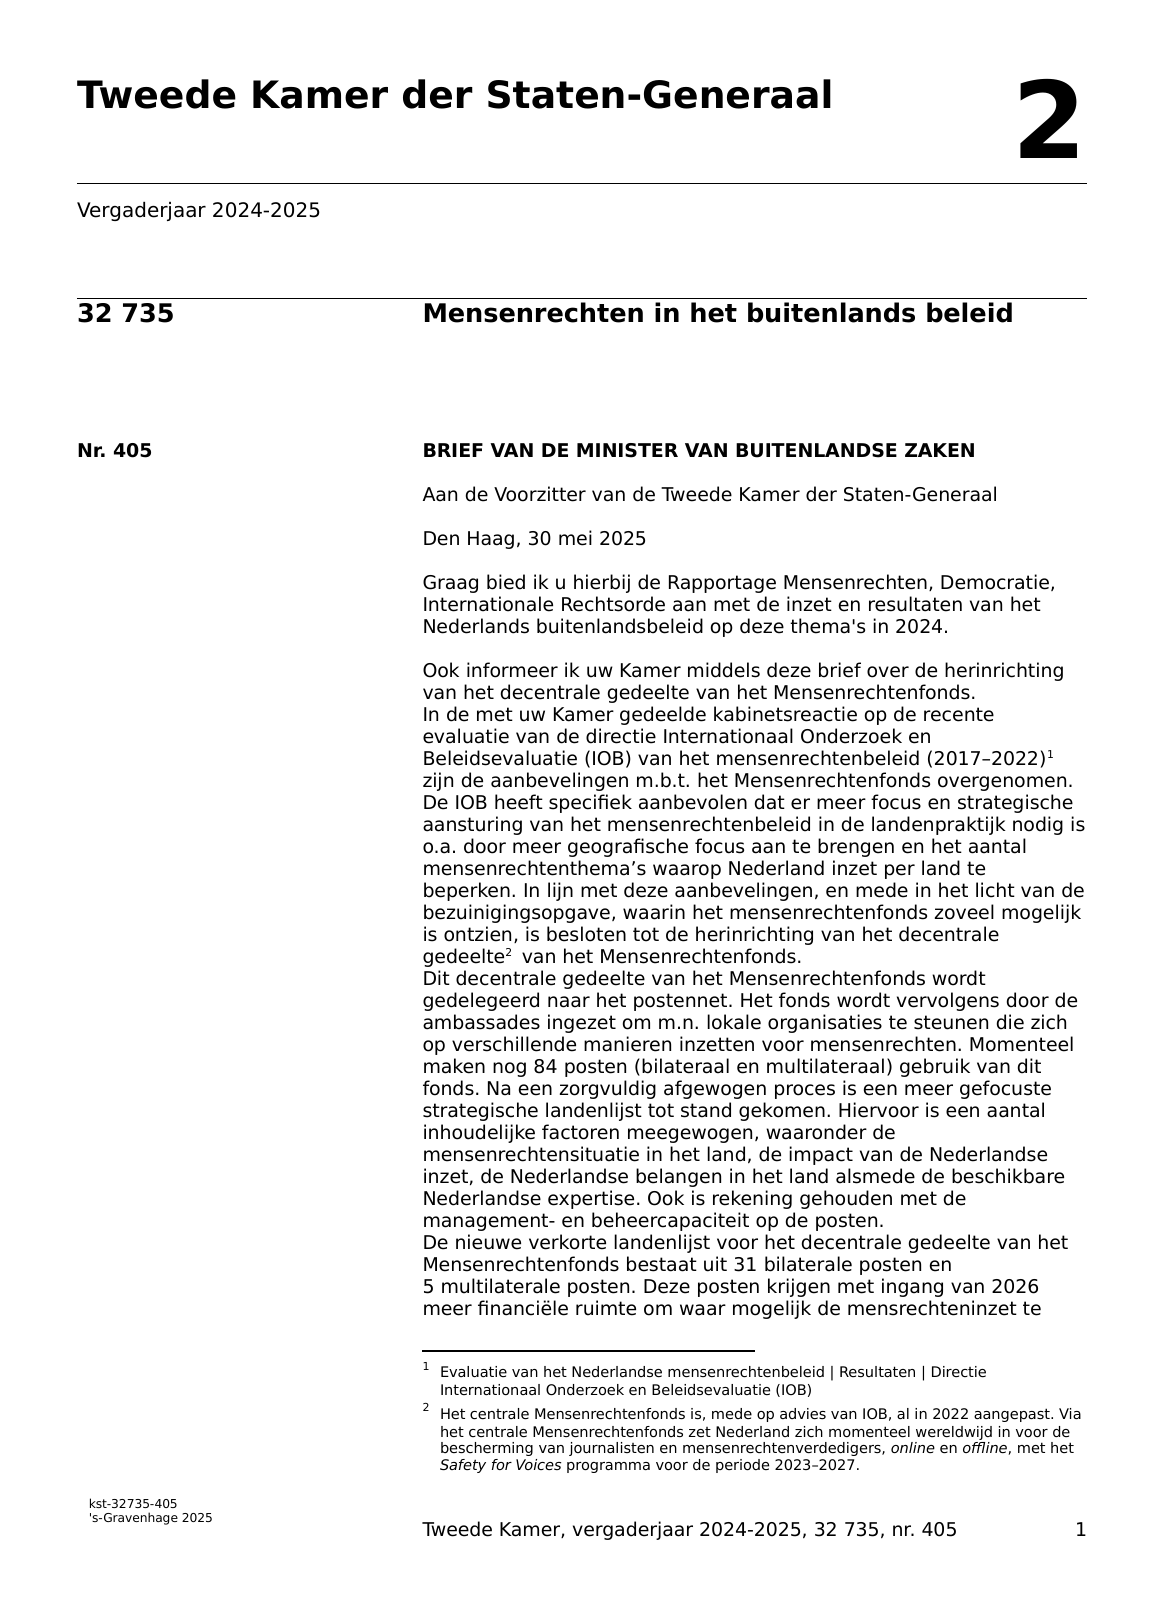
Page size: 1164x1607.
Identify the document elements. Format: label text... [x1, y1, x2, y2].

text Evaluatie van het Nederlandse mensenrechtenbeleid | Resultaten | Directie Internationaal Onderzoek en Beleidsevaluatie (IOB) [422, 1360, 1087, 1399]
text Aan de Voorzitter van de Tweede Kamer der Staten-Generaal [422, 484, 1087, 506]
text Ook informeer ik uw Kamer middels deze brief over de herinrichting van het decentrale gedeelte van het Mensenrechtenfonds. [422, 660, 1087, 704]
text Den Haag, 30 mei 2025 [422, 528, 1087, 550]
subtitle Nr. 405 BRIEF VAN DE MINISTER VAN BUITENLANDSE ZAKEN [77, 440, 1087, 462]
text De nieuwe verkorte landenlijst voor het decentrale gedeelte van het Mensenrechtenfonds bestaat uit 31 bilaterale posten en 5 multilaterale posten. Deze posten krijgen met ingang van 2026 meer financiële ruimte om waar mogelijk de mensrechteninzet te [422, 1232, 1087, 1320]
table_header 2 [886, 59, 1087, 183]
text Dit decentrale gedeelte van het Mensenrechtenfonds wordt gedelegeerd naar het postennet. Het fonds wordt vervolgens door de ambassades ingezet om m.n. lokale organisaties te steunen die zich op verschillende manieren inzetten voor mensenrechten. Momenteel maken nog 84 posten (bilateraal en multilateraal) gebruik van dit fonds. Na een zorgvuldig afgewogen proces is een meer gefocuste strategische landenlijst tot stand gekomen. Hiervoor is een aantal inhoudelijke factoren meegewogen, waaronder de mensenrechtensituatie in het land, de impact van de Nederlandse inzet, de Nederlandse belangen in het land alsmede de beschikbare Nederlandse expertise. Ook is rekening gehouden met de management- en beheercapaciteit op de posten. [422, 968, 1087, 1232]
text Het centrale Mensenrechtenfonds is, mede op advies van IOB, al in 2022 aangepast. Via het centrale Mensenrechtenfonds zet Nederland zich momenteel wereldwijd in voor de bescherming van journalisten en mensenrechtenverdedigers, online en offline, met het Safety for Voices programma voor de periode 2023–2027. [422, 1402, 1087, 1474]
subtitle 32 735 Mensenrechten in het buitenlands beleid [77, 299, 1087, 329]
table_header Tweede Kamer der Staten-Generaal [77, 59, 886, 183]
text Graag bied ik u hierbij de Rapportage Mensenrechten, Democratie, Internationale Rechtsorde aan met de inzet en resultaten van het Nederlands buitenlandsbeleid op deze thema's in 2024. [422, 572, 1087, 638]
text kst-32735-405 [88, 1497, 323, 1511]
text In de met uw Kamer gedeelde kabinetsreactie op de recente evaluatie van de directie Internationaal Onderzoek en Beleidsevaluatie (IOB) van het mensenrechtenbeleid (2017–2022) zijn de aanbevelingen m.b.t. het Mensenrechtenfonds overgenomen. De IOB heeft specifiek aanbevolen dat er meer focus en strategische aansturing van het mensenrechtenbeleid in de landenpraktijk nodig is o.a. door meer geografische focus aan te brengen en het aantal mensenrechtenthema’s waarop Nederland inzet per land te beperken. In lijn met deze aanbevelingen, en mede in het licht van de bezuinigingsopgave, waarin het mensenrechtenfonds zoveel mogelijk is ontzien, is besloten tot de herinrichting van het decentrale gedeelte van het Mensenrechtenfonds. [422, 704, 1087, 968]
table_cell Vergaderjaar 2024-2025 [77, 184, 1087, 298]
text 's-Gravenhage 2025 [88, 1511, 323, 1525]
